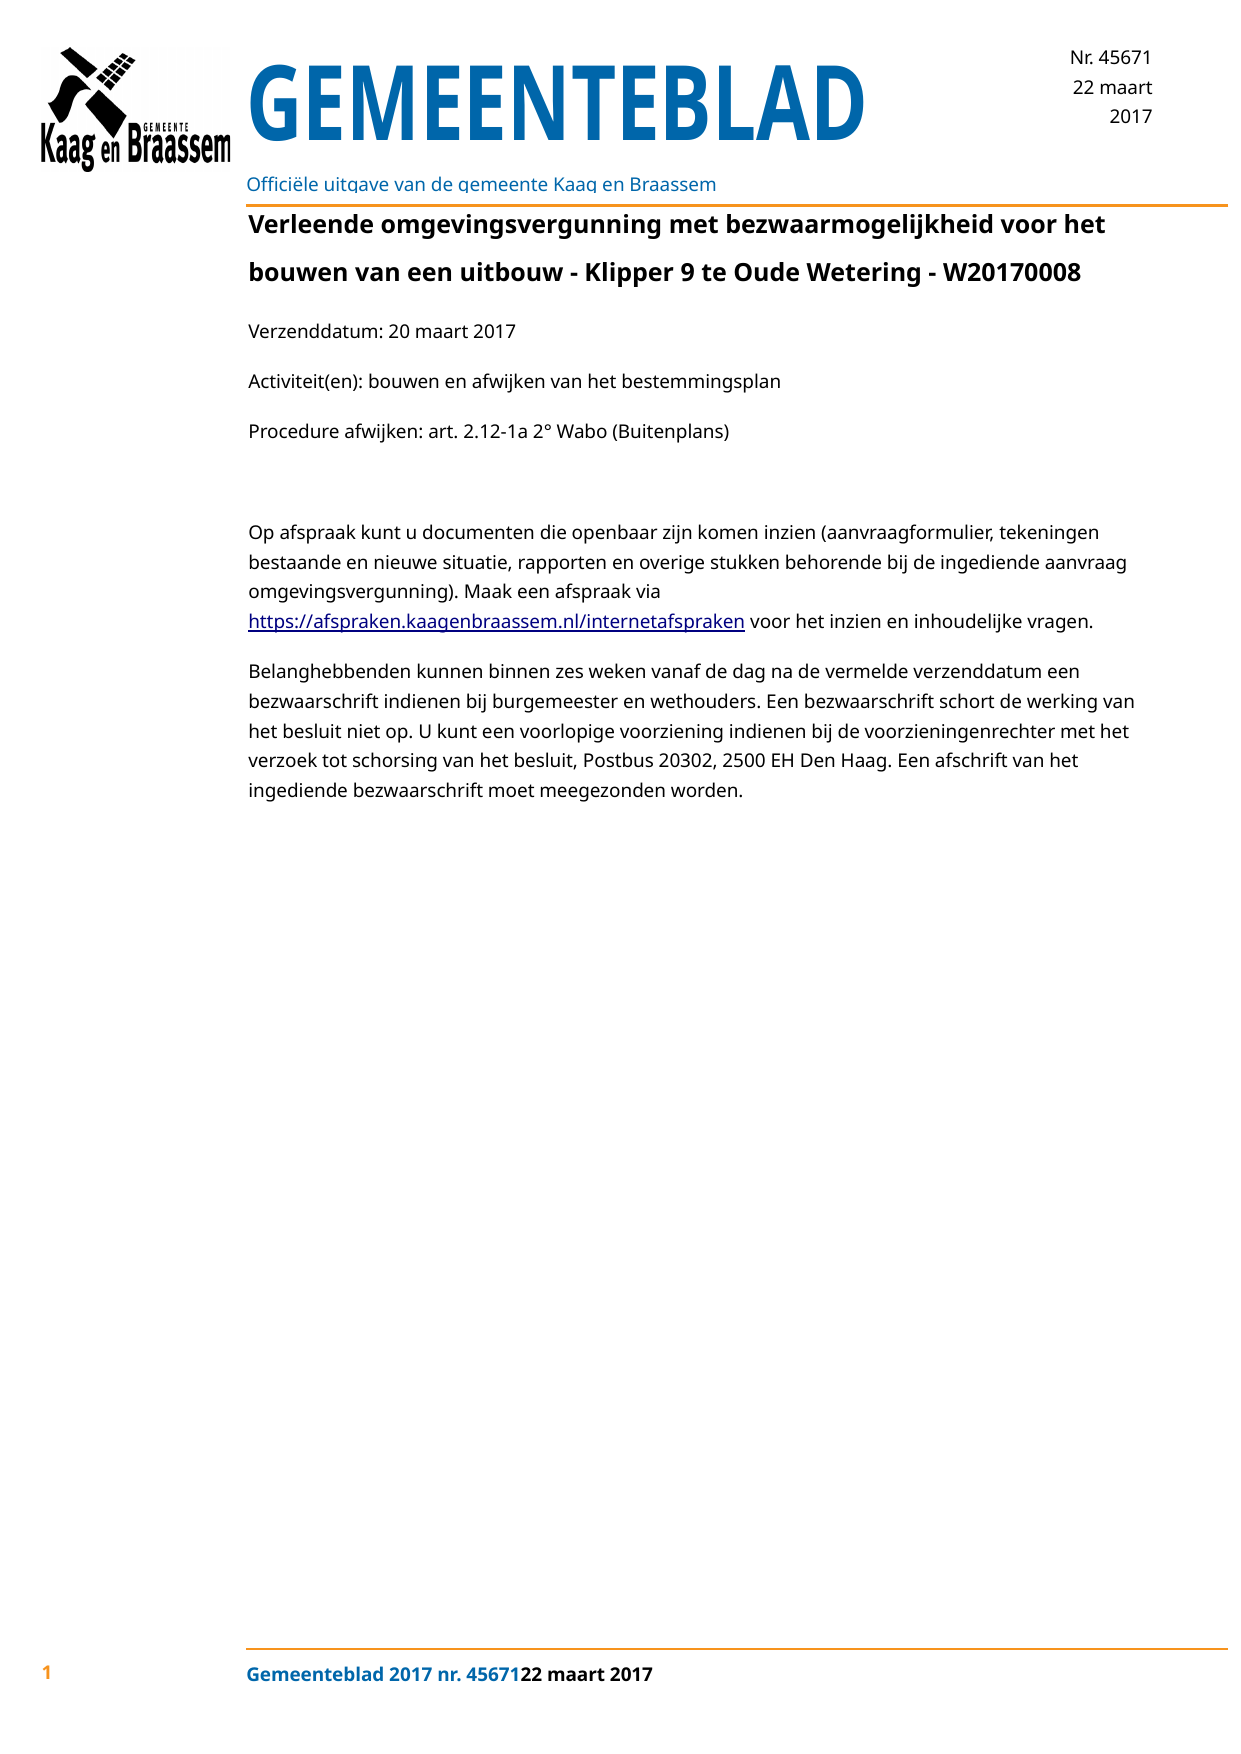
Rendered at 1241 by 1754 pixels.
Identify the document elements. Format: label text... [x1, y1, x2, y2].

text Op afspraak kunt u documenten die openbaar zijn komen inzien (aanvraagformulier, tekeningen bestaande en nieuwe situatie, rapporten en overige stukken behorende bij de ingediende aanvraag omgevingsvergunning). Maak een afspraak via https://afspraken.kaagenbraassem.nl/internetafspraken voor het inzien en inhoudelijke vragen. [248, 519, 1152, 634]
text Verzenddatum: 20 maart 2017 [248, 318, 1152, 344]
text Verleende omgevingsvergunning met bezwaarmogelijkheid voor het bouwen van een uitbouw - Klipper 9 te Oude Wetering - W20170008 [248, 207, 1152, 288]
picture [41, 47, 231, 172]
text Activiteit(en): bouwen en afwijken van het bestemmingsplan [248, 368, 1152, 394]
text Procedure afwijken: art. 2.12-1a 2° Wabo (Buitenplans) [248, 419, 1152, 444]
text Belanghebbenden kunnen binnen zes weken vanaf de dag na de vermelde verzenddatum een bezwaarschrift indienen bij burgemeester en wethouders. Een bezwaarschrift schort de werking van het besluit niet op. U kunt een voorlopige voorziening indienen bij de voorzieningenrechter met het verzoek tot schorsing van het besluit, Postbus 20302, 2500 EH Den Haag. Een afschrift van het ingediende bezwaarschrift moet meegezonden worden. [248, 659, 1152, 803]
